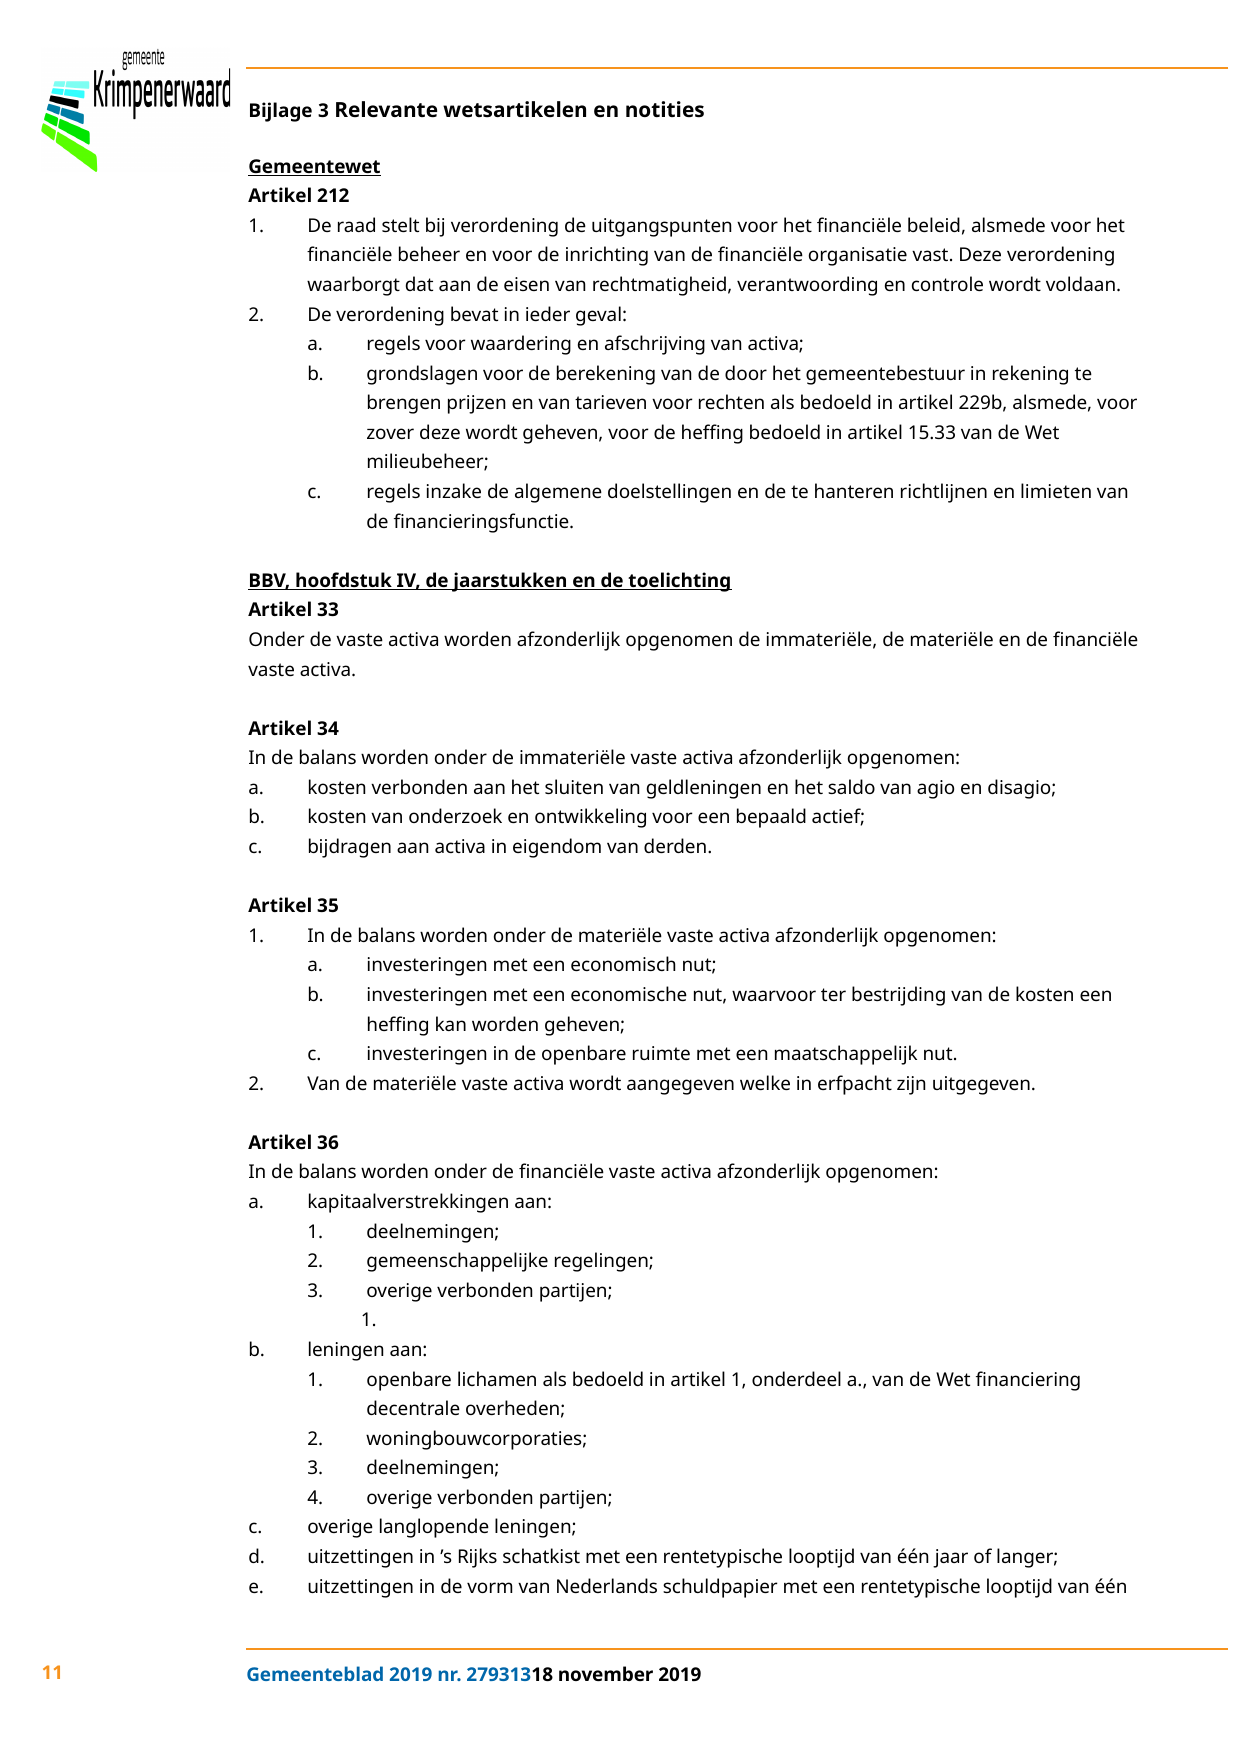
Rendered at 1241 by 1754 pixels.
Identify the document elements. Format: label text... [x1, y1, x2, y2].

list overige verbonden partijen; [307, 1484, 1152, 1510]
text In de balans worden onder de immateriële vaste activa afzonderlijk opgenomen: [248, 744, 1152, 770]
text Bijlage 3 Relevante wetsartikelen en notities [248, 95, 1152, 123]
list uitzettingen in de vorm van Nederlands schuldpapier met een rentetypische looptijd van één [248, 1573, 1152, 1599]
list regels voor waardering en afschrijving van activa; [307, 330, 1152, 356]
text Artikel 33 [248, 597, 1152, 622]
list kosten verbonden aan het sluiten van geldleningen en het saldo van agio en disagio; [248, 774, 1152, 800]
list kosten van onderzoek en ontwikkeling voor een bepaald actief; [248, 804, 1152, 829]
text Artikel 212 [248, 182, 1152, 208]
text In de balans worden onder de financiële vaste activa afzonderlijk opgenomen: [248, 1159, 1152, 1184]
text Gemeentewet [248, 153, 1152, 179]
list overige langlopende leningen; [248, 1514, 1152, 1539]
list De raad stelt bij verordening de uitgangspunten voor het financiële beleid, alsmede voor het financiële beheer en voor de inrichting van de financiële organisatie vast. Deze verordening waarborgt dat aan de eisen van rechtmatigheid, verantwoording en controle wordt voldaan. [248, 212, 1152, 297]
text Artikel 34 [248, 715, 1152, 741]
list regels inzake de algemene doelstellingen en de te hanteren richtlijnen en limieten van de financieringsfunctie. [307, 478, 1152, 534]
list investeringen in de openbare ruimte met een maatschappelijk nut. [307, 1040, 1152, 1066]
list De verordening bevat in ieder geval: [248, 301, 1152, 327]
list overige verbonden partijen; [307, 1277, 1152, 1303]
list In de balans worden onder de materiële vaste activa afzonderlijk opgenomen: [248, 922, 1152, 948]
list grondslagen voor de berekening van de door het gemeentebestuur in rekening te brengen prijzen en van tarieven voor rechten als bedoeld in artikel 229b, alsmede, voor zover deze wordt geheven, voor de heffing bedoeld in artikel 15.33 van de Wet milieubeheer; [307, 360, 1152, 474]
list deelnemingen; [307, 1454, 1152, 1480]
text BBV, hoofdstuk IV, de jaarstukken en de toelichting [248, 567, 1152, 593]
list Van de materiële vaste activa wordt aangegeven welke in erfpacht zijn uitgegeven. [248, 1070, 1152, 1096]
list woningbouwcorporaties; [307, 1425, 1152, 1451]
text Artikel 36 [248, 1129, 1152, 1155]
picture [41, 47, 231, 172]
list kapitaalverstrekkingen aan: [248, 1188, 1152, 1214]
list gemeenschappelijke regelingen; [307, 1247, 1152, 1273]
list leningen aan: [248, 1336, 1152, 1362]
text Artikel 35 [248, 892, 1152, 918]
list investeringen met een economische nut, waarvoor ter bestrijding van de kosten een heffing kan worden geheven; [307, 981, 1152, 1037]
list bijdragen aan activa in eigendom van derden. [248, 833, 1152, 859]
list investeringen met een economisch nut; [307, 952, 1152, 977]
list openbare lichamen als bedoeld in artikel 1, onderdeel a., van de Wet financiering decentrale overheden; [307, 1366, 1152, 1421]
text Onder de vaste activa worden afzonderlijk opgenomen de immateriële, de materiële en de financiële vaste activa. [248, 626, 1152, 682]
list uitzettingen in ’s Rijks schatkist met een rentetypische looptijd van één jaar of langer; [248, 1543, 1152, 1569]
list deelnemingen; [307, 1218, 1152, 1244]
